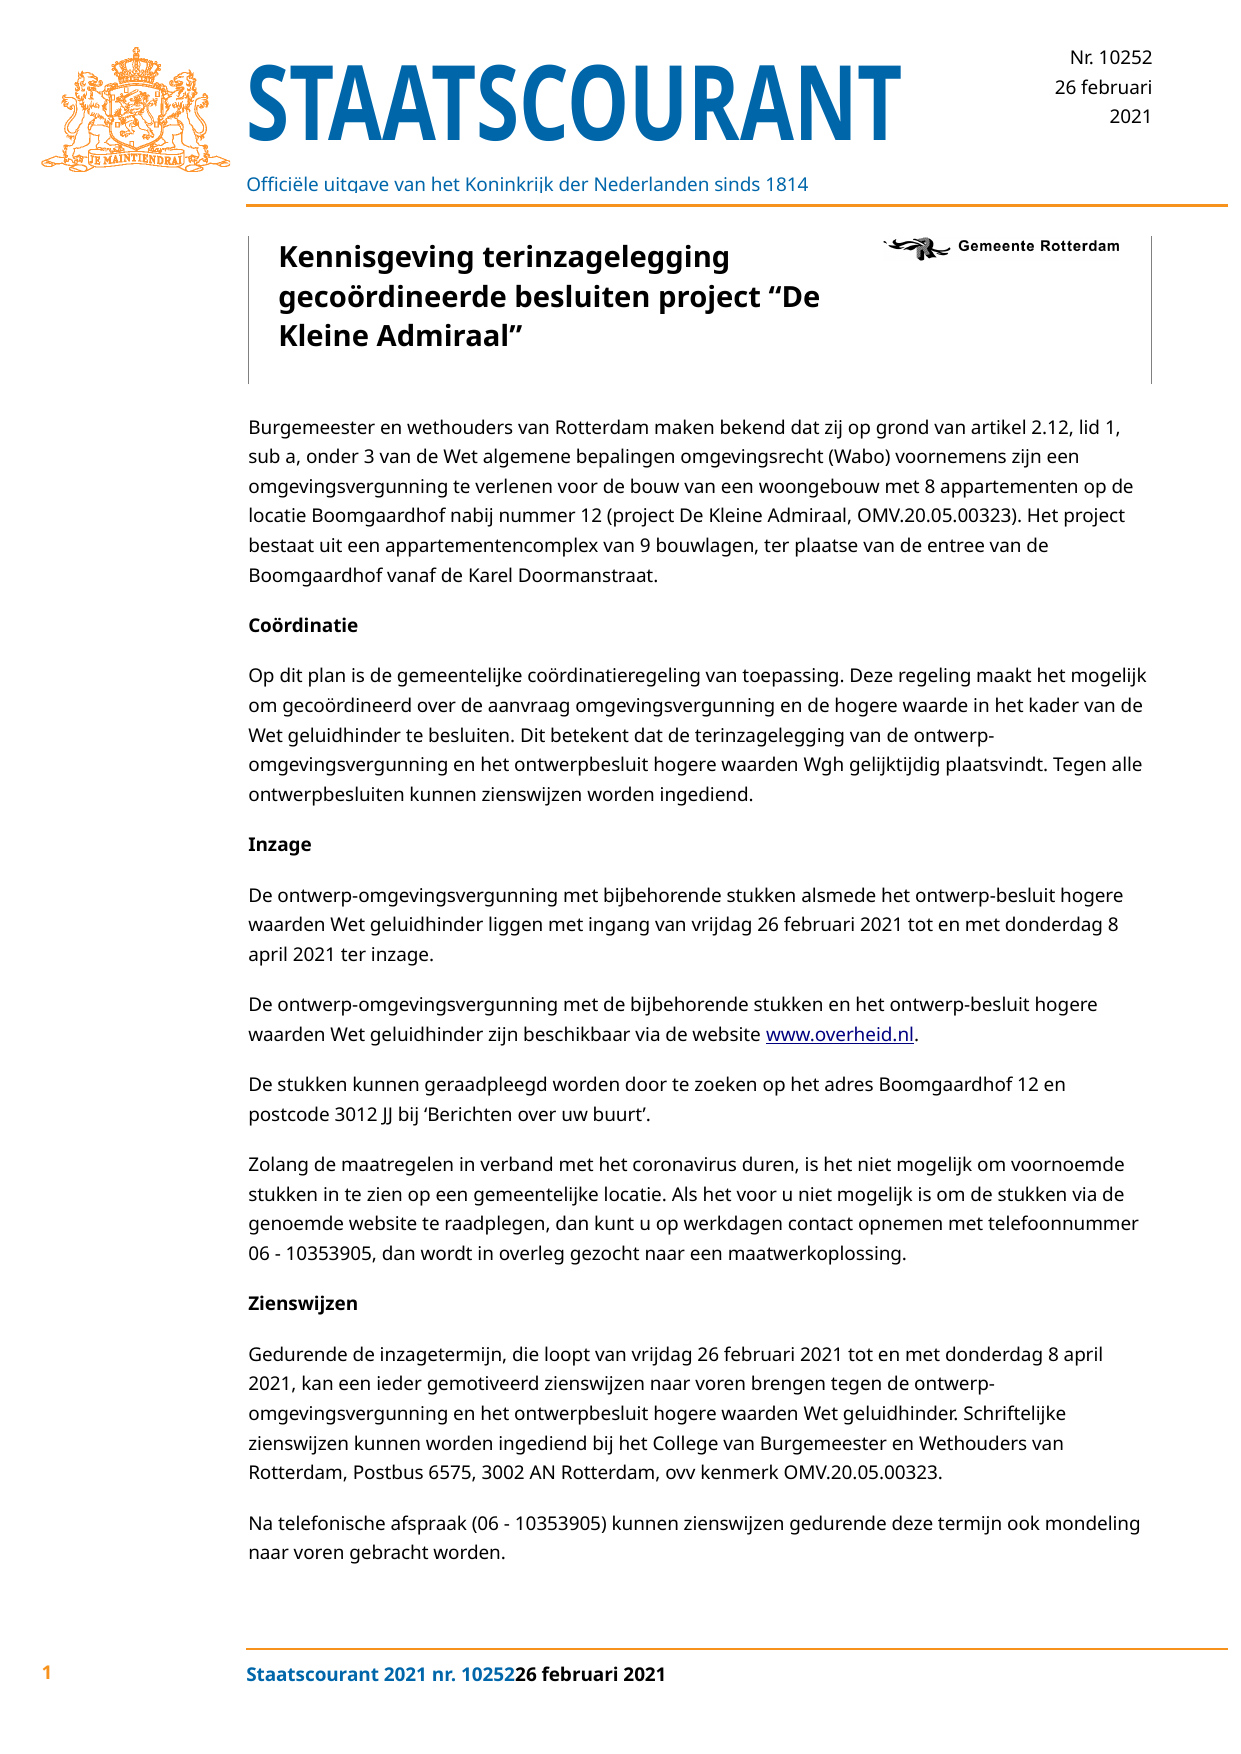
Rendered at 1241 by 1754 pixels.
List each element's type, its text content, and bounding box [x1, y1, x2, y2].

text Burgemeester en wethouders van Rotterdam maken bekend dat zij op grond van artikel 2.12, lid 1, sub a, onder 3 van de Wet algemene bepalingen omgevingsrecht (Wabo) voornemens zijn een omgevingsvergunning te verlenen voor de bouw van een woongebouw met 8 appartementen op de locatie Boomgaardhof nabij nummer 12 (project De Kleine Admiraal, OMV.20.05.00323). Het project bestaat uit een appartementencomplex van 9 bouwlagen, ter plaatse van de entree van de Boomgaardhof vanaf de Karel Doormanstraat. [248, 414, 1152, 588]
text Zolang de maatregelen in verband met het coronavirus duren, is het niet mogelijk om voornoemde stukken in te zien op een gemeentelijke locatie. Als het voor u niet mogelijk is om de stukken via de genoemde website te raadplegen, dan kunt u op werkdagen contact opnemen met telefoonnummer 06 - 10353905, dan wordt in overleg gezocht naar een maatwerkoplossing. [248, 1151, 1152, 1266]
text De ontwerp-omgevingsvergunning met de bijbehorende stukken en het ontwerp-besluit hogere waarden Wet geluidhinder zijn beschikbaar via de website www.overheid.nl. [248, 991, 1152, 1047]
text Coördinatie [248, 612, 1152, 638]
text Op dit plan is de gemeentelijke coördinatieregeling van toepassing. Deze regeling maakt het mogelijk om gecoördineerd over de aanvraag omgevingsvergunning en de hogere waarde in het kader van de Wet geluidhinder te besluiten. Dit betekent dat de terinzagelegging van de ontwerp-omgevingsvergunning en het ontwerpbesluit hogere waarden Wgh gelijktijdig plaatsvindt. Tegen alle ontwerpbesluiten kunnen zienswijzen worden ingediend. [248, 663, 1152, 807]
text Gedurende de inzagetermijn, die loopt van vrijdag 26 februari 2021 tot en met donderdag 8 april 2021, kan een ieder gemotiveerd zienswijzen naar voren brengen tegen de ontwerp-omgevingsvergunning en het ontwerpbesluit hogere waarden Wet geluidhinder. Schriftelijke zienswijzen kunnen worden ingediend bij het College van Burgemeester en Wethouders van Rotterdam, Postbus 6575, 3002 AN Rotterdam, ovv kenmerk OMV.20.05.00323. [248, 1341, 1152, 1485]
text Inzage [248, 831, 1152, 857]
text De stukken kunnen geraadpleegd worden door te zoeken op het adres Boomgaardhof 12 en postcode 3012 JJ bij ‘Berichten over uw buurt’. [248, 1071, 1152, 1127]
picture [41, 47, 231, 172]
text Zienswijzen [248, 1291, 1152, 1316]
text Na telefonische afspraak (06 - 10353905) kunnen zienswijzen gedurende deze termijn ook mondeling naar voren gebracht worden. [248, 1510, 1152, 1565]
table_header [850, 236, 1151, 384]
text De ontwerp-omgevingsvergunning met bijbehorende stukken alsmede het ontwerp-besluit hogere waarden Wet geluidhinder liggen met ingang van vrijdag 26 februari 2021 tot en met donderdag 8 april 2021 ter inzage. [248, 882, 1152, 967]
table_header Kennisgeving terinzagelegging gecoördineerde besluiten project “De Kleine Admiraal” [249, 236, 850, 384]
picture [882, 236, 1119, 261]
